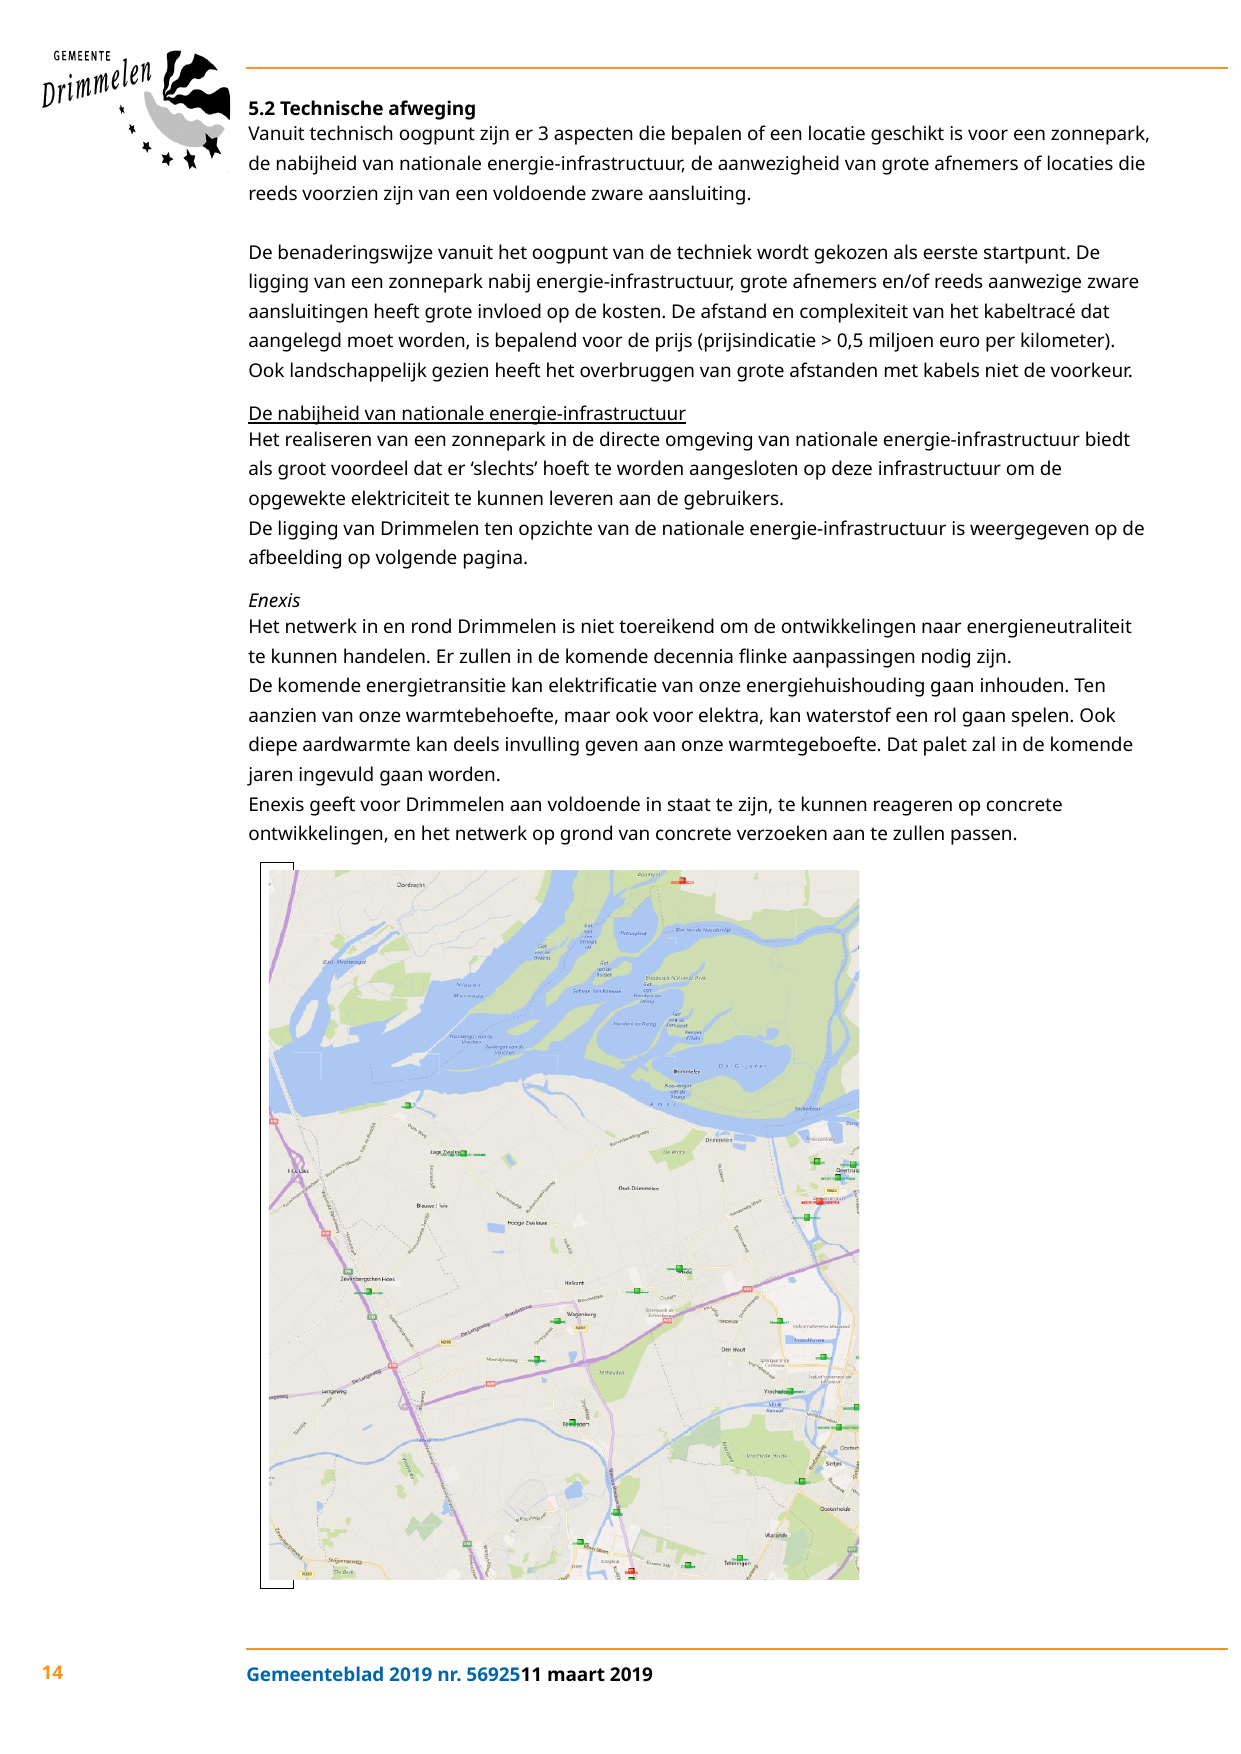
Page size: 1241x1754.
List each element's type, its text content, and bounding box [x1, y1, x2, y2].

text Enexis geeft voor Drimmelen aan voldoende in staat te zijn, te kunnen reageren op concrete ontwikkelingen, en het netwerk op grond van concrete verzoeken aan te zullen passen. [248, 791, 1152, 846]
text De komende energietransitie kan elektrificatie van onze energiehuishouding gaan inhouden. Ten aanzien van onze warmtebehoefte, maar ook voor elektra, kan waterstof een rol gaan spelen. Ook diepe aardwarmte kan deels invulling geven aan onze warmtegeboefte. Dat palet zal in de komende jaren ingevuld gaan worden. [248, 672, 1152, 787]
picture [268, 870, 860, 1580]
text De benaderingswijze vanuit het oogpunt van de techniek wordt gekozen als eerste startpunt. De ligging van een zonnepark nabij energie-infrastructuur, grote afnemers en/of reeds aanwezige zware aansluitingen heeft grote invloed op de kosten. De afstand en complexiteit van het kabeltracé dat aangelegd moet worden, is bepalend voor de prijs (prijsindicatie > 0,5 miljoen euro per kilometer). Ook landschappelijk gezien heeft het overbruggen van grote afstanden met kabels niet de voorkeur. [248, 239, 1152, 383]
picture [41, 47, 231, 172]
text Enexis [248, 587, 1152, 613]
text Het netwerk in en rond Drimmelen is niet toereikend om de ontwikkelingen naar energieneutraliteit te kunnen handelen. Er zullen in de komende decennia flinke aanpassingen nodig zijn. [248, 613, 1152, 668]
text De ligging van Drimmelen ten opzichte van de nationale energie-infrastructuur is weergegeven op de afbeelding op volgende pagina. [248, 515, 1152, 570]
text Vanuit technisch oogpunt zijn er 3 aspecten die bepalen of een locatie geschikt is voor een zonnepark, de nabijheid van nationale energie-infrastructuur, de aanwezigheid van grote afnemers of locaties die reeds voorzien zijn van een voldoende zware aansluiting. [248, 121, 1152, 205]
text Het realiseren van een zonnepark in de directe omgeving van nationale energie-infrastructuur biedt als groot voordeel dat er ‘slechts’ hoeft te worden aangesloten op deze infrastructuur om de opgewekte elektriciteit te kunnen leveren aan de gebruikers. [248, 426, 1152, 511]
text 5.2 Technische afweging [248, 95, 1152, 121]
text De nabijheid van nationale energie-infrastructuur [248, 400, 1152, 426]
